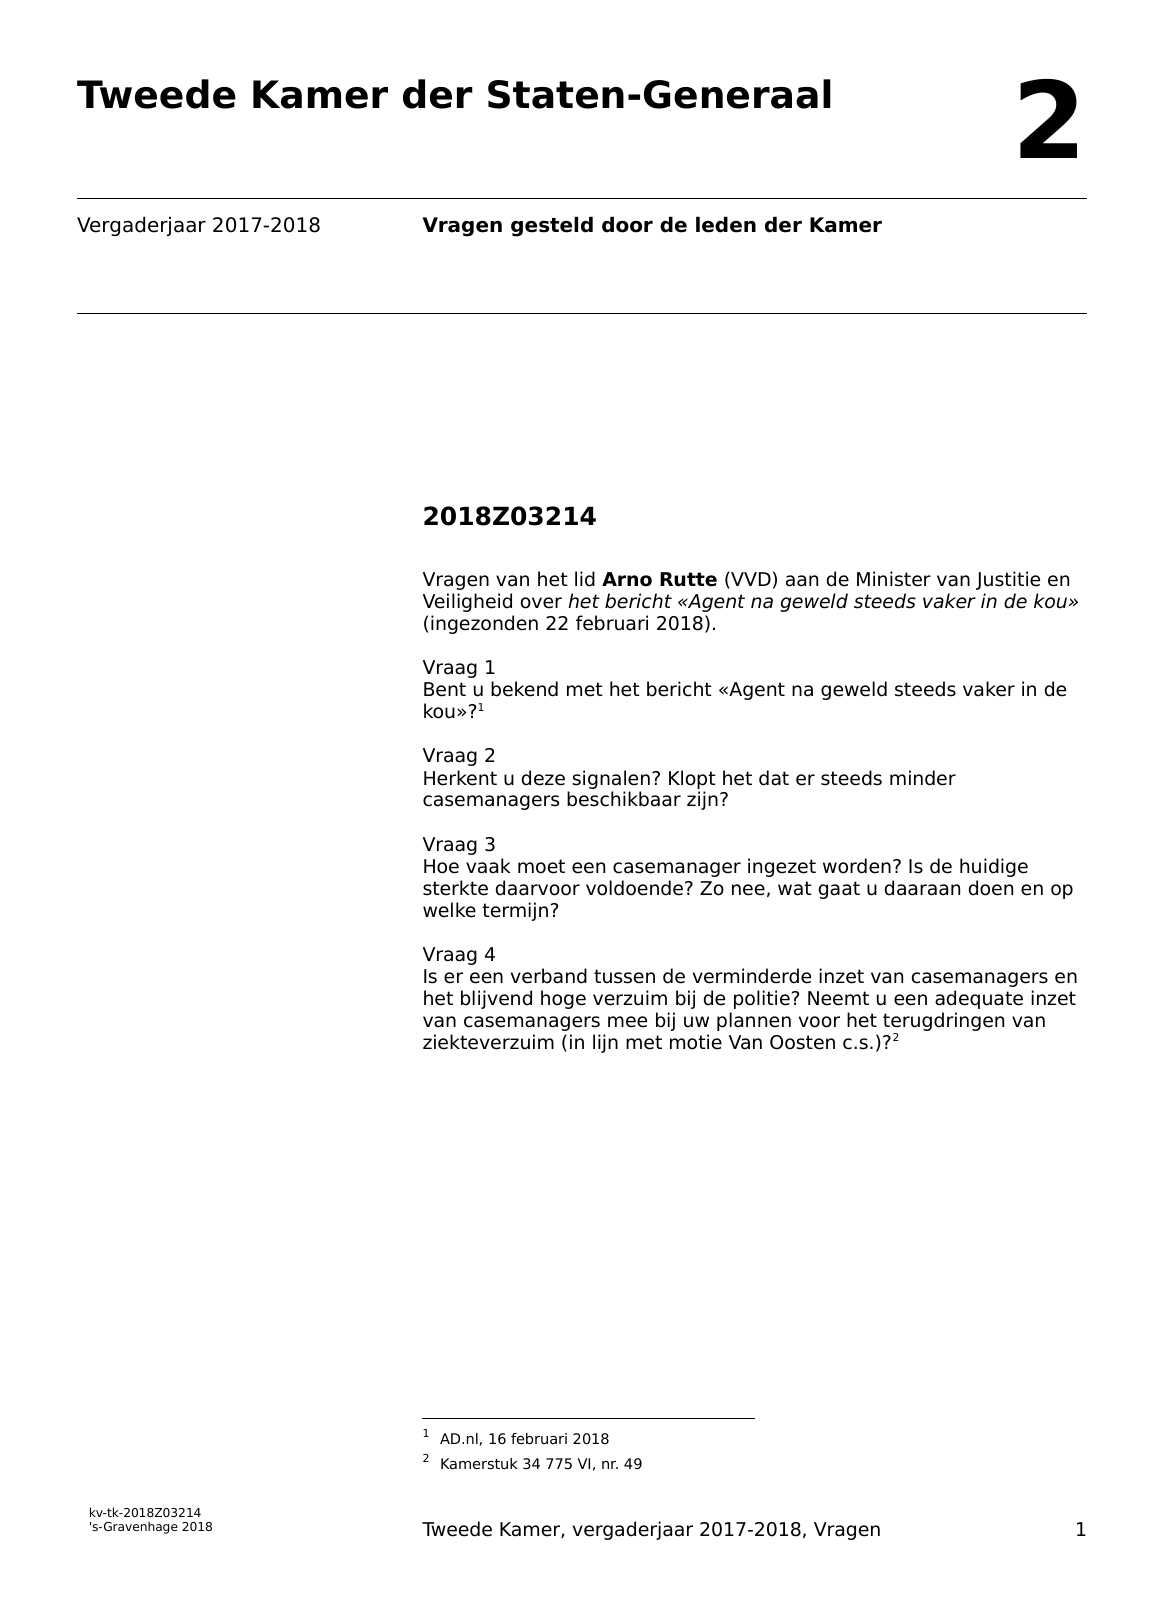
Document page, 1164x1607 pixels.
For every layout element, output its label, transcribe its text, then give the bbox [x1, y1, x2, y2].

text Vraag 1 [422, 657, 1087, 679]
text AD.nl, 16 februari 2018 [422, 1427, 1087, 1449]
text Vraag 3 [422, 833, 1087, 856]
table_header 2 [886, 59, 1087, 198]
table_cell Vergaderjaar 2017-2018 [77, 199, 422, 313]
text Kamerstuk 34 775 VI, nr. 49 [422, 1452, 1087, 1474]
table_header Tweede Kamer der Staten-Generaal [77, 59, 886, 198]
text 's-Gravenhage 2018 [88, 1520, 323, 1534]
text 2018Z03214 [422, 502, 1087, 531]
text Herkent u deze signalen? Klopt het dat er steeds minder casemanagers beschikbaar zijn? [422, 767, 1087, 811]
text Bent u bekend met het bericht «Agent na geweld steeds vaker in de kou»? [422, 679, 1087, 723]
text Is er een verband tussen de verminderde inzet van casemanagers en het blijvend hoge verzuim bij de politie? Neemt u een adequate inzet van casemanagers mee bij uw plannen voor het terugdringen van ziekteverzuim (in lijn met motie Van Oosten c.s.)? [422, 966, 1087, 1053]
text Vraag 2 [422, 745, 1087, 767]
text Hoe vaak moet een casemanager ingezet worden? Is de huidige sterkte daarvoor voldoende? Zo nee, wat gaat u daaraan doen en op welke termijn? [422, 856, 1087, 921]
table_cell Vragen gesteld door de leden der Kamer [422, 199, 1087, 313]
text Vragen van het lid Arno Rutte (VVD) aan de Minister van Justitie en Veiligheid over het bericht «Agent na geweld steeds vaker in de kou» (ingezonden 22 februari 2018). [422, 569, 1087, 635]
text kv-tk-2018Z03214 [88, 1506, 323, 1520]
text Vraag 4 [422, 944, 1087, 966]
